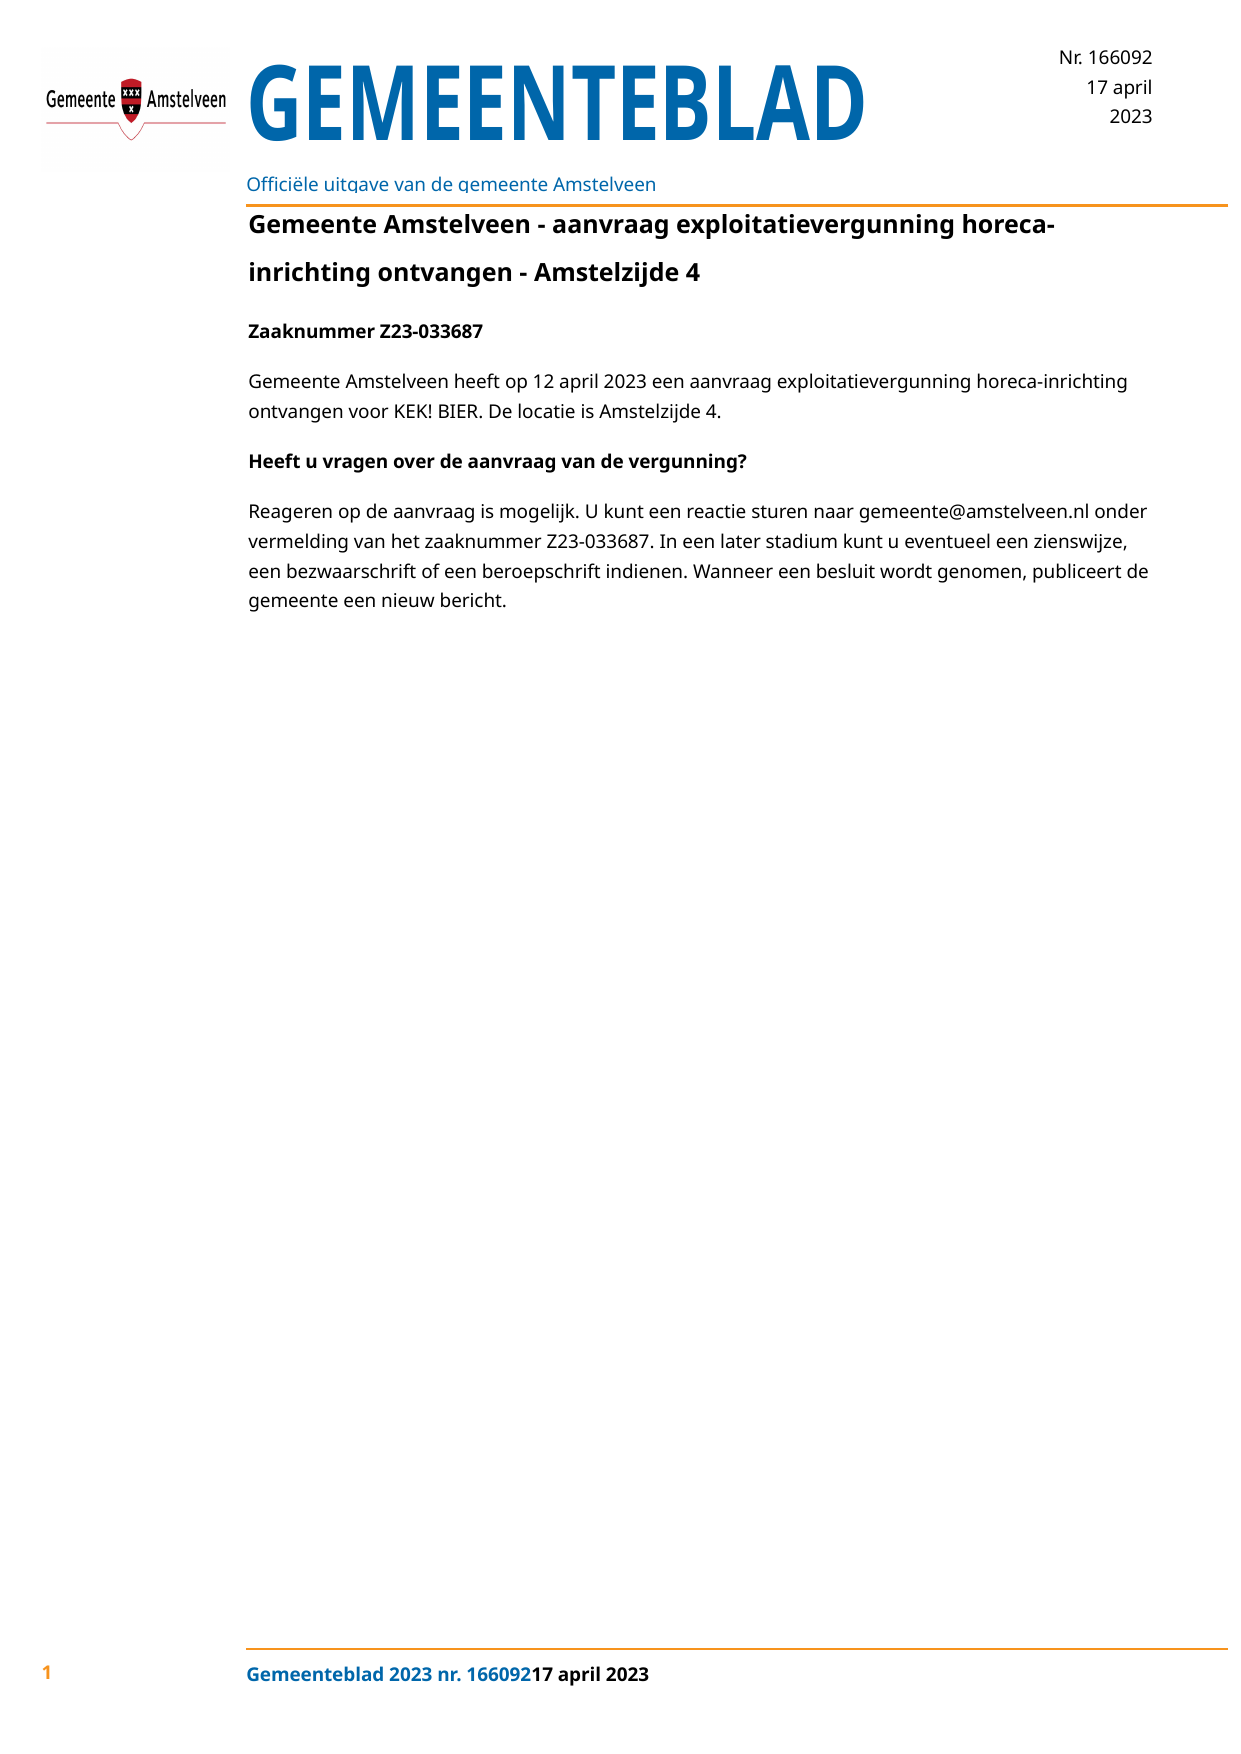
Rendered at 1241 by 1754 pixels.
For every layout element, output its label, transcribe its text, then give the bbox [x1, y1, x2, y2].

text Gemeente Amstelveen heeft op 12 april 2023 een aanvraag exploitatievergunning horeca-inrichting ontvangen voor KEK! BIER. De locatie is Amstelzijde 4. [248, 368, 1152, 424]
text Reageren op de aanvraag is mogelijk. U kunt een reactie sturen naar gemeente@amstelveen.nl onder vermelding van het zaaknummer Z23-033687. In een later stadium kunt u eventueel een zienswijze, een bezwaarschrift of een beroepschrift indienen. Wanneer een besluit wordt genomen, publiceert de gemeente een nieuw bericht. [248, 499, 1152, 613]
text Gemeente Amstelveen - aanvraag exploitatievergunning horeca-inrichting ontvangen - Amstelzijde 4 [248, 207, 1152, 288]
text Heeft u vragen over de aanvraag van de vergunning? [248, 448, 1152, 474]
text Zaaknummer Z23-033687 [248, 318, 1152, 344]
picture [41, 47, 231, 172]
